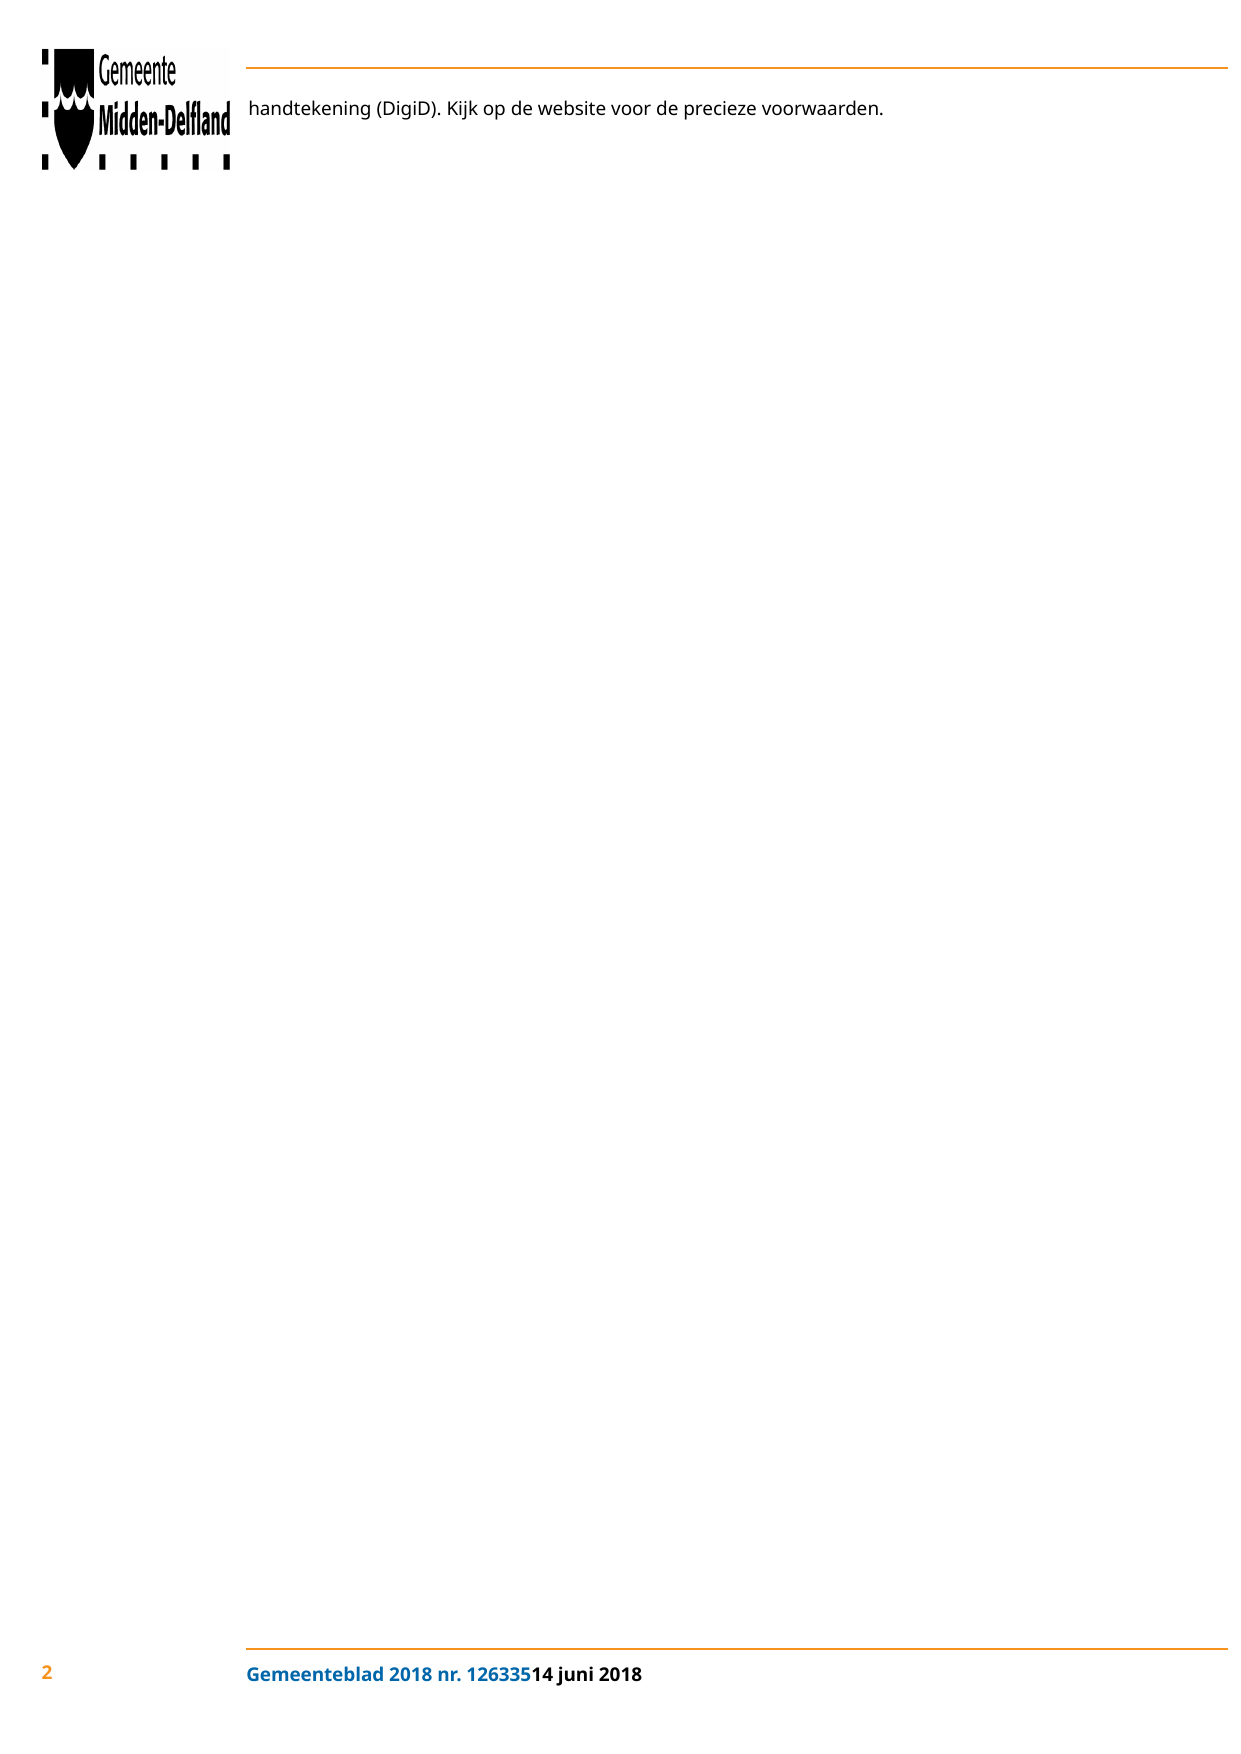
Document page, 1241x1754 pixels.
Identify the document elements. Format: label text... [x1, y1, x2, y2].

text handtekening (DigiD). Kijk op de website voor de precieze voorwaarden. [248, 95, 1152, 121]
picture [41, 47, 231, 172]
